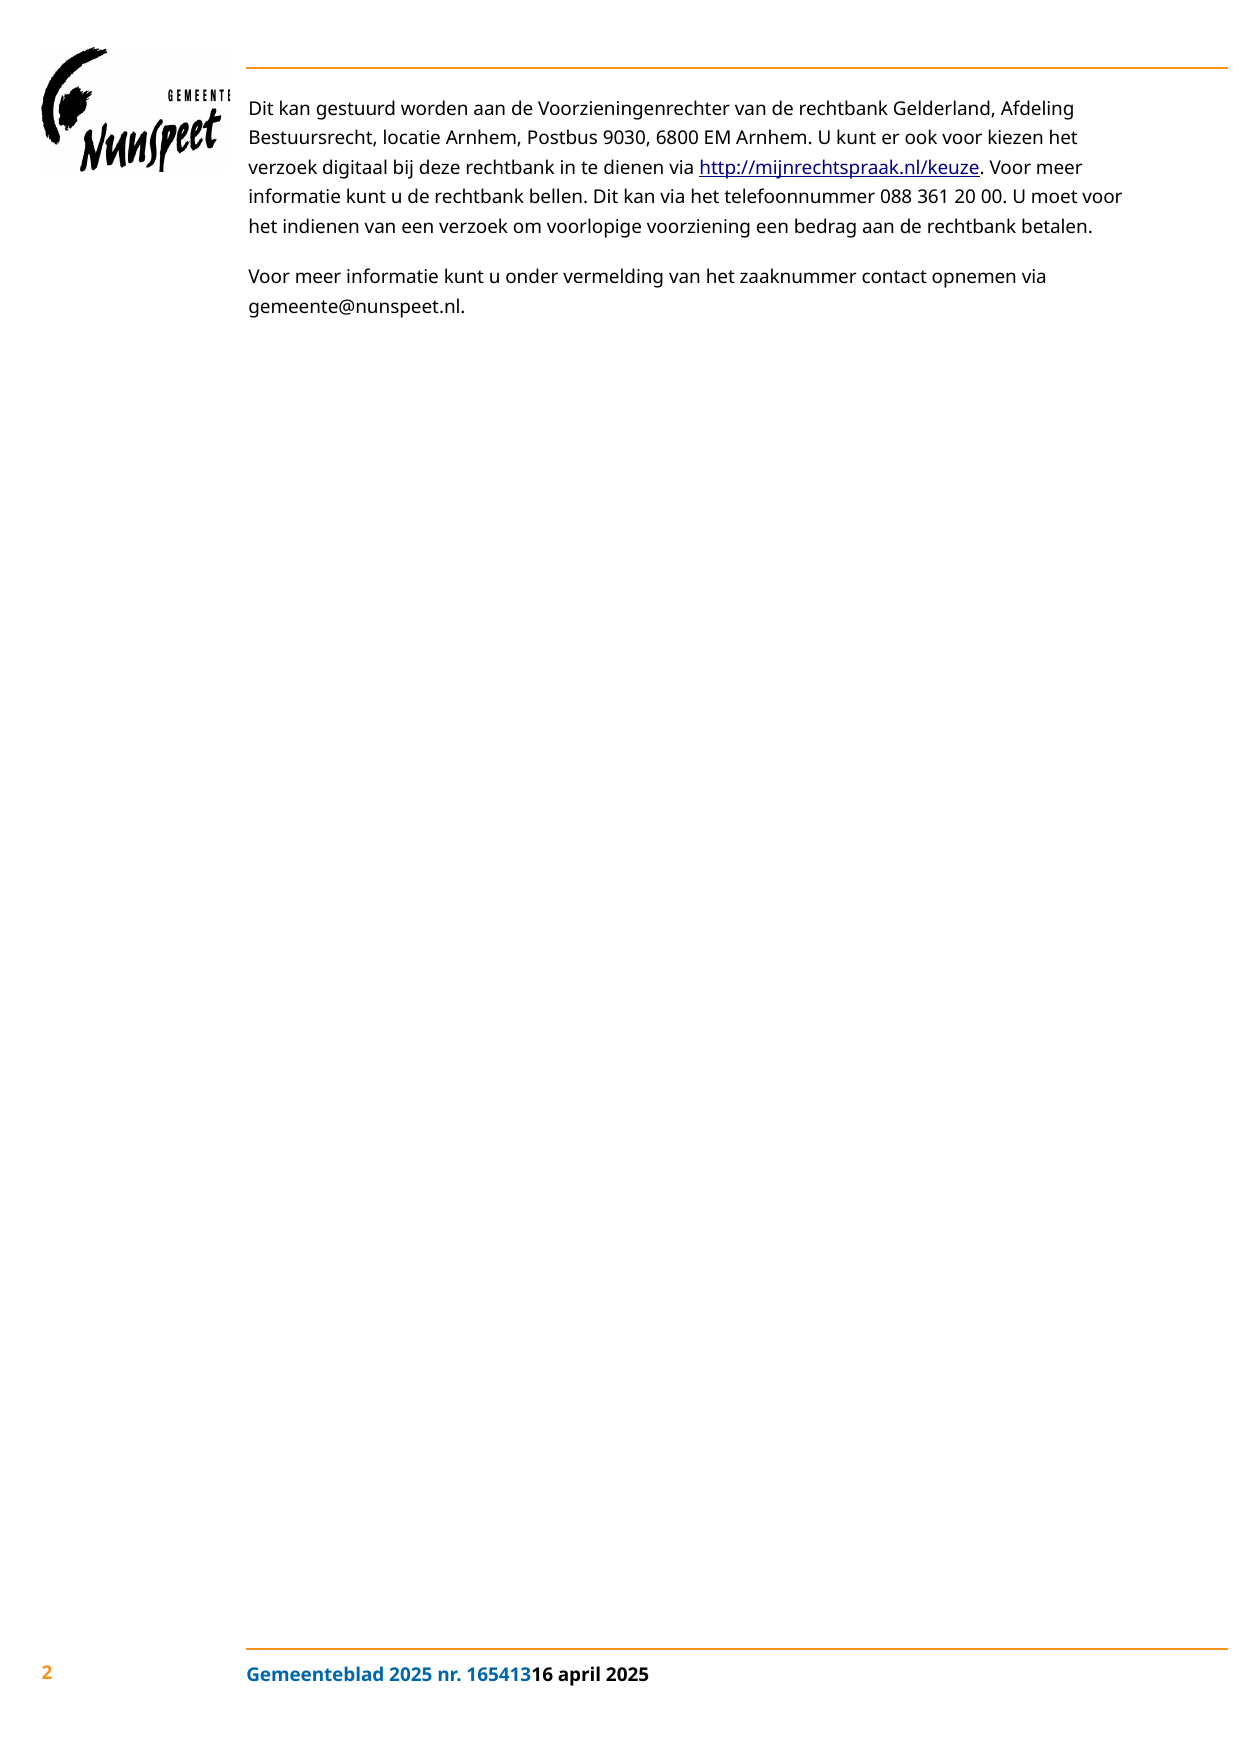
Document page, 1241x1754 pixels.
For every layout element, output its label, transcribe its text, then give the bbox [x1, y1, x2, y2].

picture [41, 47, 231, 172]
text Voor meer informatie kunt u onder vermelding van het zaaknummer contact opnemen via gemeente@nunspeet.nl. [248, 263, 1152, 319]
text Dit kan gestuurd worden aan de Voorzieningenrechter van de rechtbank Gelderland, Afdeling Bestuursrecht, locatie Arnhem, Postbus 9030, 6800 EM Arnhem. U kunt er ook voor kiezen het verzoek digitaal bij deze rechtbank in te dienen via http://mijnrechtspraak.nl/keuze. Voor meer informatie kunt u de rechtbank bellen. Dit kan via het telefoonnummer 088 361 20 00. U moet voor het indienen van een verzoek om voorlopige voorziening een bedrag aan de rechtbank betalen. [248, 95, 1152, 239]
